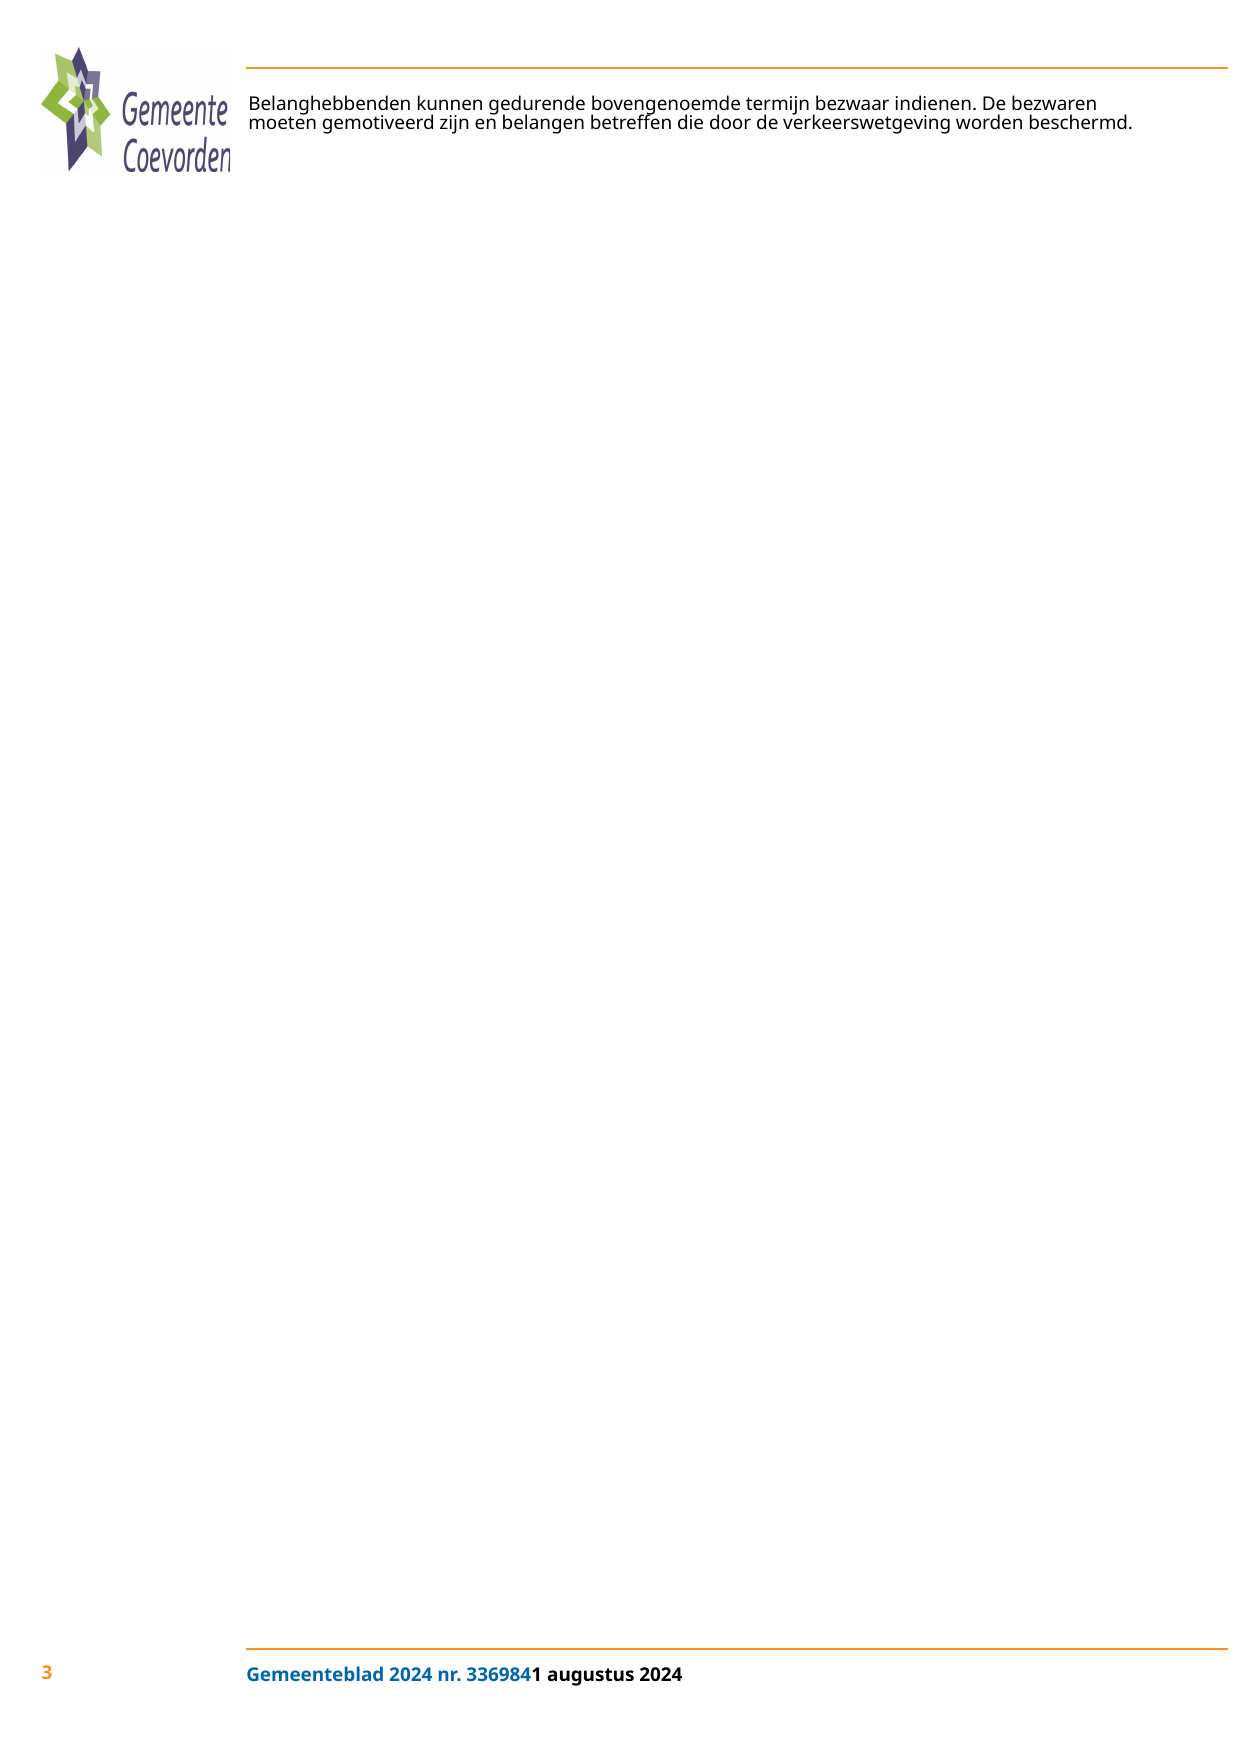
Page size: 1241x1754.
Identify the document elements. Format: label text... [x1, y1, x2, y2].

text Belanghebbenden kunnen gedurende bovengenoemde termijn bezwaar indienen. De bezwaren moeten gemotiveerd zijn en belangen betreffen die door de verkeerswetgeving worden beschermd. [248, 95, 1152, 133]
picture [41, 47, 231, 172]
